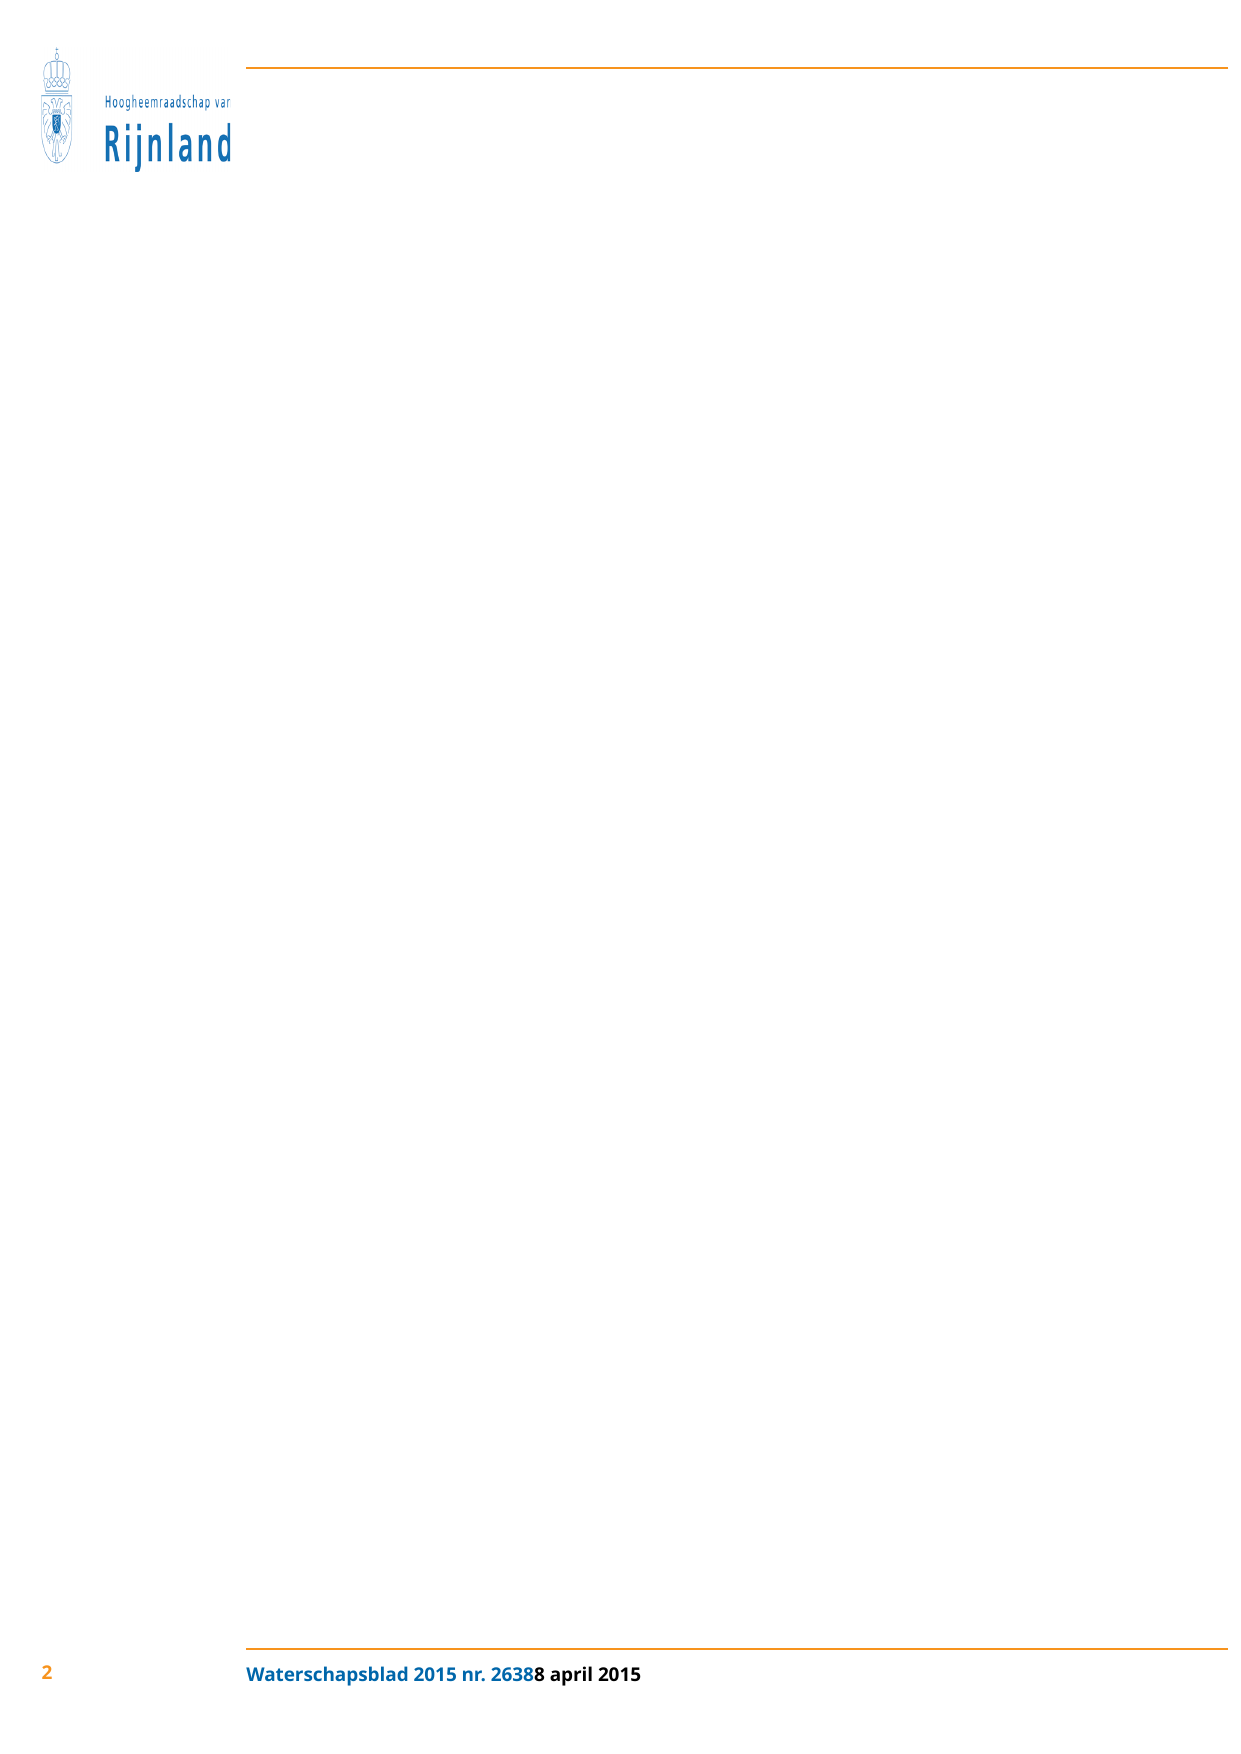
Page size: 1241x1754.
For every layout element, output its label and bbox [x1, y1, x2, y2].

picture [41, 47, 231, 172]
